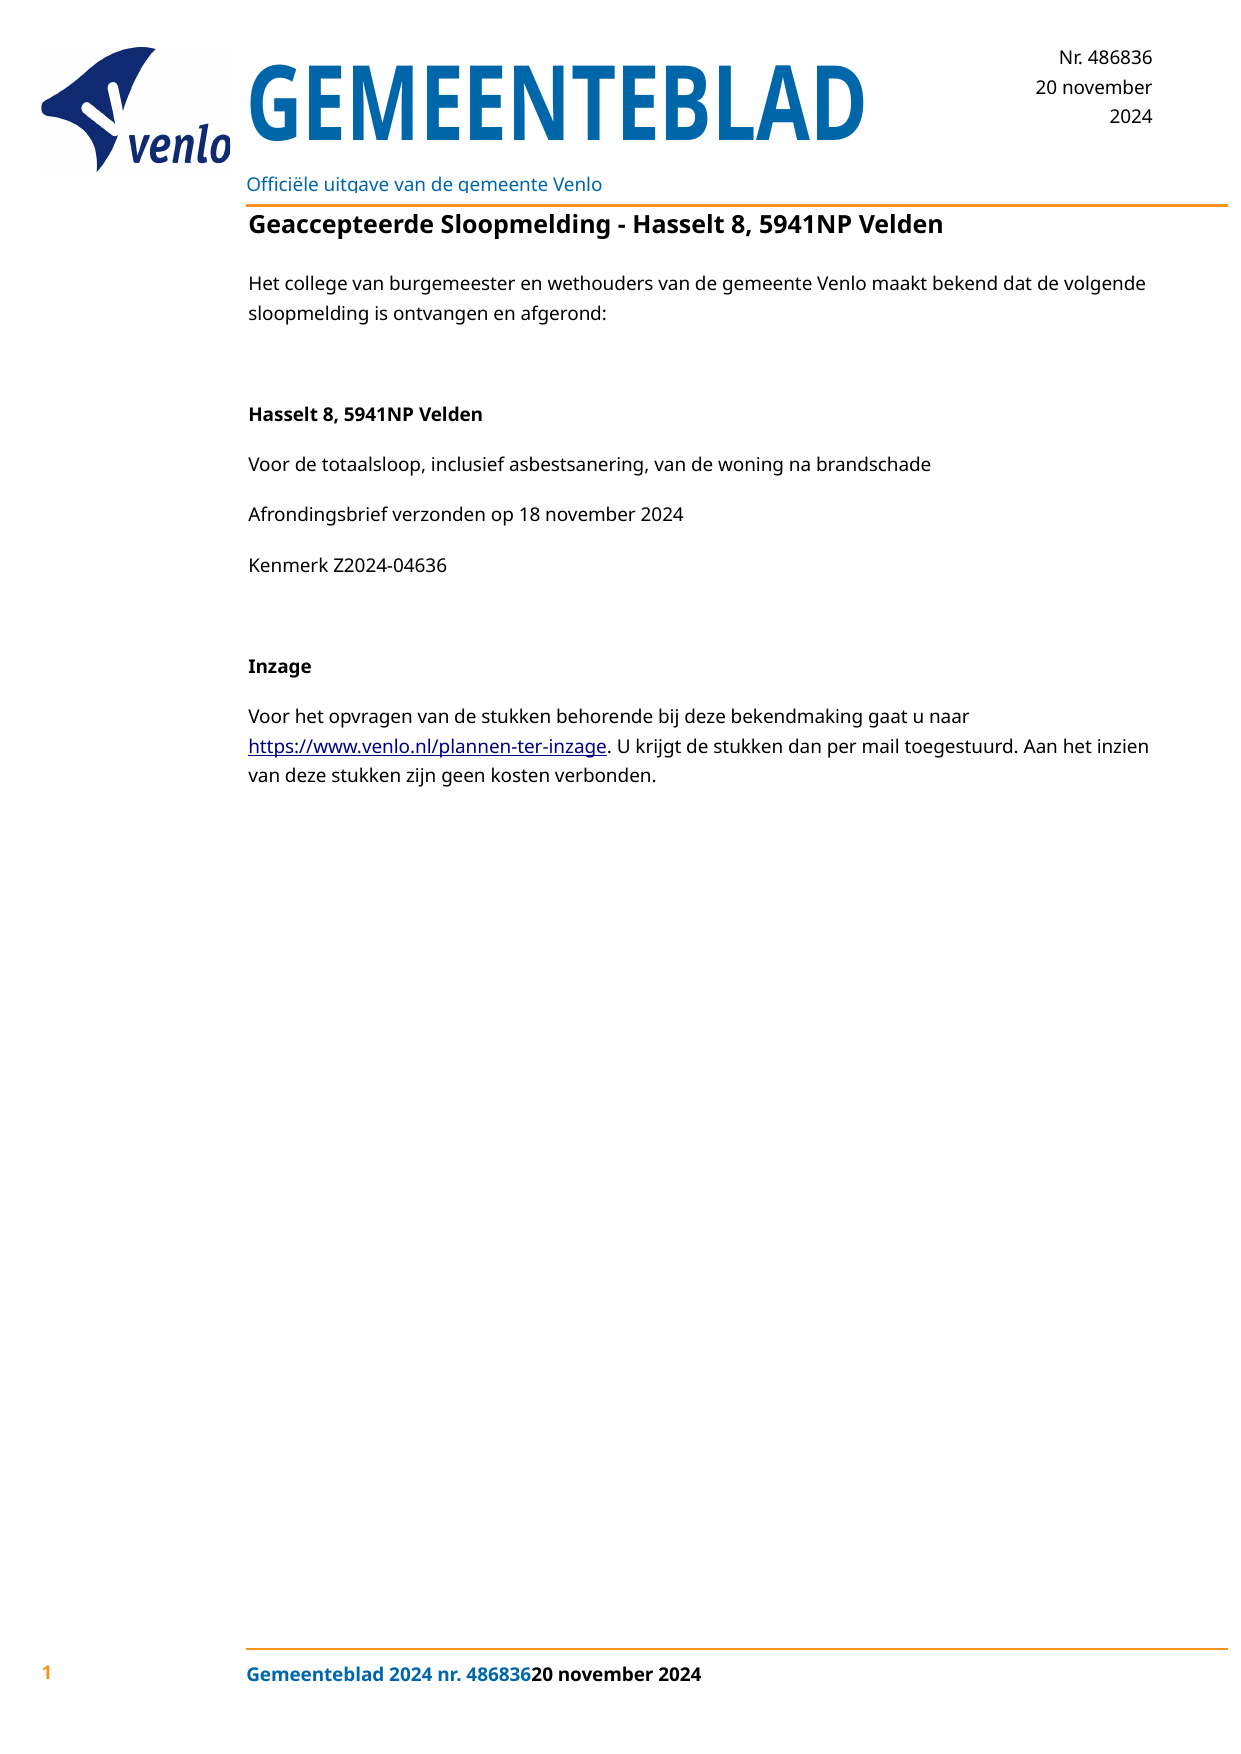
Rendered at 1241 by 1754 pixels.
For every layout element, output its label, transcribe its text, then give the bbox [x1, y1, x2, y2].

text Inzage [248, 653, 1152, 678]
picture [41, 47, 231, 172]
text Hasselt 8, 5941NP Velden [248, 401, 1152, 426]
text Het college van burgemeester en wethouders van de gemeente Venlo maakt bekend dat de volgende sloopmelding is ontvangen en afgerond: [248, 270, 1152, 326]
text Voor de totaalsloop, inclusief asbestsanering, van de woning na brandschade [248, 451, 1152, 477]
text Geaccepteerde Sloopmelding - Hasselt 8, 5941NP Velden [248, 207, 1152, 241]
text Afrondingsbrief verzonden op 18 november 2024 [248, 502, 1152, 527]
text Kenmerk Z2024-04636 [248, 552, 1152, 578]
text Voor het opvragen van de stukken behorende bij deze bekendmaking gaat u naar https://www.venlo.nl/plannen-ter-inzage. U krijgt de stukken dan per mail toegestuurd. Aan het inzien van deze stukken zijn geen kosten verbonden. [248, 703, 1152, 788]
